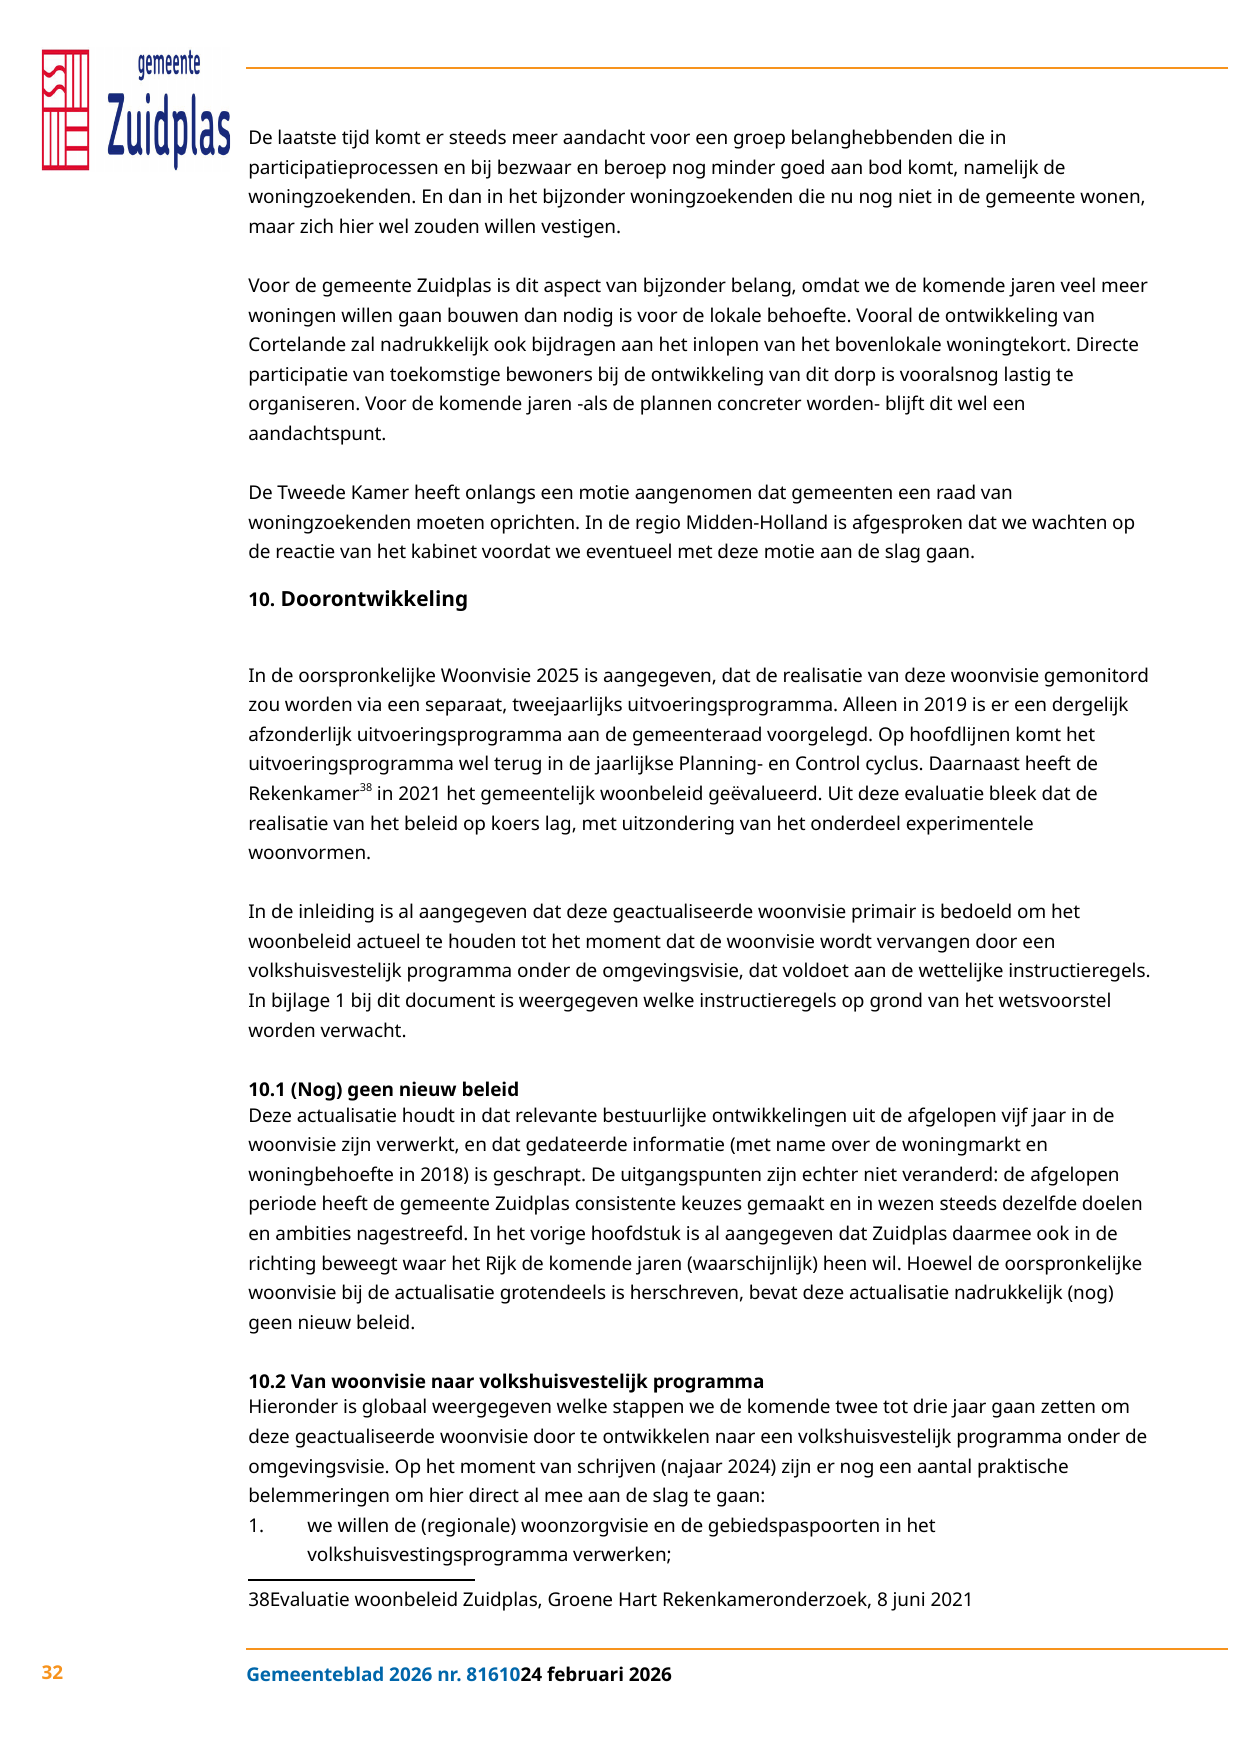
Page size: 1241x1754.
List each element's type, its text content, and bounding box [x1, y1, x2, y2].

text Evaluatie woonbeleid Zuidplas, Groene Hart Rekenkameronderzoek, 8 juni 2021 [248, 1586, 1152, 1612]
text De Tweede Kamer heeft onlangs een motie aangenomen dat gemeenten een raad van woningzoekenden moeten oprichten. In de regio Midden-Holland is afgesproken dat we wachten op de reactie van het kabinet voordat we eventueel met deze motie aan de slag gaan. [248, 479, 1152, 564]
text 10.1 (Nog) geen nieuw beleid [248, 1076, 1152, 1102]
text 10.2 Van woonvisie naar volkshuisvestelijk programma [248, 1368, 1152, 1394]
text De laatste tijd komt er steeds meer aandacht voor een groep belanghebbenden die in participatieprocessen en bij bezwaar en beroep nog minder goed aan bod komt, namelijk de woningzoekenden. En dan in het bijzonder woningzoekenden die nu nog niet in de gemeente wonen, maar zich hier wel zouden willen vestigen. [248, 124, 1152, 239]
text Voor de gemeente Zuidplas is dit aspect van bijzonder belang, omdat we de komende jaren veel meer woningen willen gaan bouwen dan nodig is voor de lokale behoefte. Vooral de ontwikkeling van Cortelande zal nadrukkelijk ook bijdragen aan het inlopen van het bovenlokale woningtekort. Directe participatie van toekomstige bewoners bij de ontwikkeling van dit dorp is vooralsnog lastig te organiseren. Voor de komende jaren -als de plannen concreter worden- blijft dit wel een aandachtspunt. [248, 272, 1152, 446]
text In de inleiding is al aangegeven dat deze geactualiseerde woonvisie primair is bedoeld om het woonbeleid actueel te houden tot het moment dat de woonvisie wordt vervangen door een volkshuisvestelijk programma onder de omgevingsvisie, dat voldoet aan de wettelijke instructieregels. In bijlage 1 bij dit document is weergegeven welke instructieregels op grond van het wetsvoorstel worden verwacht. [248, 898, 1152, 1043]
text Hieronder is globaal weergegeven welke stappen we de komende twee tot drie jaar gaan zetten om deze geactualiseerde woonvisie door te ontwikkelen naar een volkshuisvestelijk programma onder de omgevingsvisie. Op het moment van schrijven (najaar 2024) zijn er nog een aantal praktische belemmeringen om hier direct al mee aan de slag te gaan: [248, 1394, 1152, 1508]
picture [41, 47, 231, 172]
text 10. Doorontwikkeling [248, 584, 1152, 613]
text In de oorspronkelijke Woonvisie 2025 is aangegeven, dat de realisatie van deze woonvisie gemonitord zou worden via een separaat, tweejaarlijks uitvoeringsprogramma. Alleen in 2019 is er een dergelijk afzonderlijk uitvoeringsprogramma aan de gemeenteraad voorgelegd. Op hoofdlijnen komt het uitvoeringsprogramma wel terug in de jaarlijkse Planning- en Control cyclus. Daarnaast heeft de Rekenkamer in 2021 het gemeentelijk woonbeleid geëvalueerd. Uit deze evaluatie bleek dat de realisatie van het beleid op koers lag, met uitzondering van het onderdeel experimentele woonvormen. [248, 662, 1152, 865]
text Deze actualisatie houdt in dat relevante bestuurlijke ontwikkelingen uit de afgelopen vijf jaar in de woonvisie zijn verwerkt, en dat gedateerde informatie (met name over de woningmarkt en woningbehoefte in 2018) is geschrapt. De uitgangspunten zijn echter niet veranderd: de afgelopen periode heeft de gemeente Zuidplas consistente keuzes gemaakt en in wezen steeds dezelfde doelen en ambities nagestreefd. In het vorige hoofdstuk is al aangegeven dat Zuidplas daarmee ook in de richting beweegt waar het Rijk de komende jaren (waarschijnlijk) heen wil. Hoewel de oorspronkelijke woonvisie bij de actualisatie grotendeels is herschreven, bevat deze actualisatie nadrukkelijk (nog) geen nieuw beleid. [248, 1102, 1152, 1334]
list we willen de (regionale) woonzorgvisie en de gebiedspaspoorten in het volkshuisvestingsprogramma verwerken; [248, 1512, 1152, 1567]
